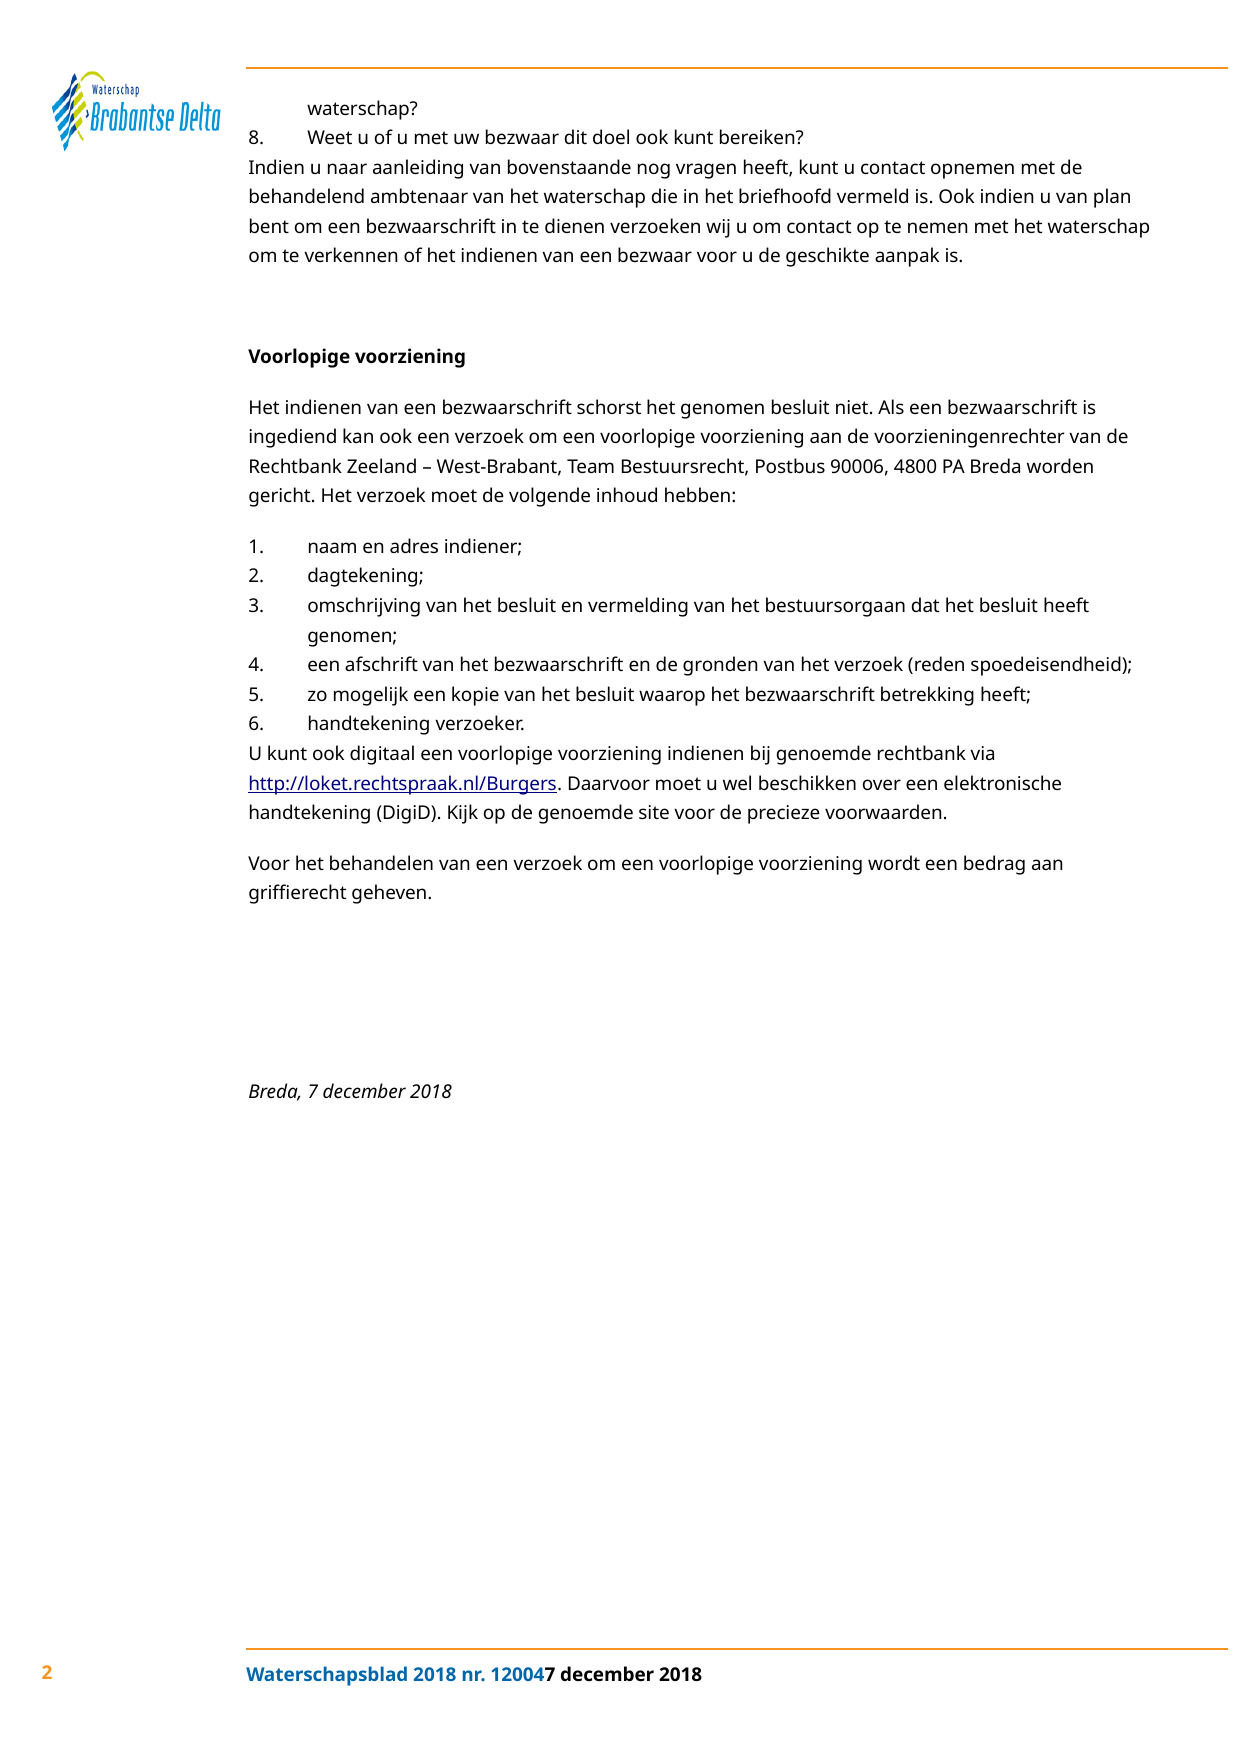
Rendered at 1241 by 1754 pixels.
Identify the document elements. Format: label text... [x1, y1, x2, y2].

list Weet u of u met uw bezwaar dit doel ook kunt bereiken? [248, 124, 1152, 150]
text Voor het behandelen van een verzoek om een voorlopige voorziening wordt een bedrag aan griffierecht geheven. [248, 850, 1152, 905]
list naam en adres indiener; [248, 533, 1152, 559]
text Breda, 7 december 2018 [248, 1078, 1152, 1104]
list omschrijving van het besluit en vermelding van het bestuursorgaan dat het besluit heeft genomen; [248, 592, 1152, 648]
text Het indienen van een bezwaarschrift schorst het genomen besluit niet. Als een bezwaarschrift is ingediend kan ook een verzoek om een voorlopige voorziening aan de voorzieningenrechter van de Rechtbank Zeeland – West-Brabant, Team Bestuursrecht, Postbus 90006, 4800 PA Breda worden gericht. Het verzoek moet de volgende inhoud hebben: [248, 394, 1152, 508]
list waterschap? [248, 95, 1152, 121]
list handtekening verzoeker. [248, 711, 1152, 736]
list dagtekening; [248, 563, 1152, 588]
list een afschrift van het bezwaarschrift en de gronden van het verzoek (reden spoedeisendheid); [248, 651, 1152, 677]
text Indien u naar aanleiding van bovenstaande nog vragen heeft, kunt u contact opnemen met de behandelend ambtenaar van het waterschap die in het briefhoofd vermeld is. Ook indien u van plan bent om een bezwaarschrift in te dienen verzoeken wij u om contact op te nemen met het waterschap om te verkennen of het indienen van een bezwaar voor u de geschikte aanpak is. [248, 154, 1152, 268]
picture [41, 47, 231, 172]
list zo mogelijk een kopie van het besluit waarop het bezwaarschrift betrekking heeft; [248, 681, 1152, 707]
text Voorlopige voorziening [248, 343, 1152, 369]
text U kunt ook digitaal een voorlopige voorziening indienen bij genoemde rechtbank via http://loket.rechtspraak.nl/Burgers. Daarvoor moet u wel beschikken over een elektronische handtekening (DigiD). Kijk op de genoemde site voor de precieze voorwaarden. [248, 740, 1152, 825]
